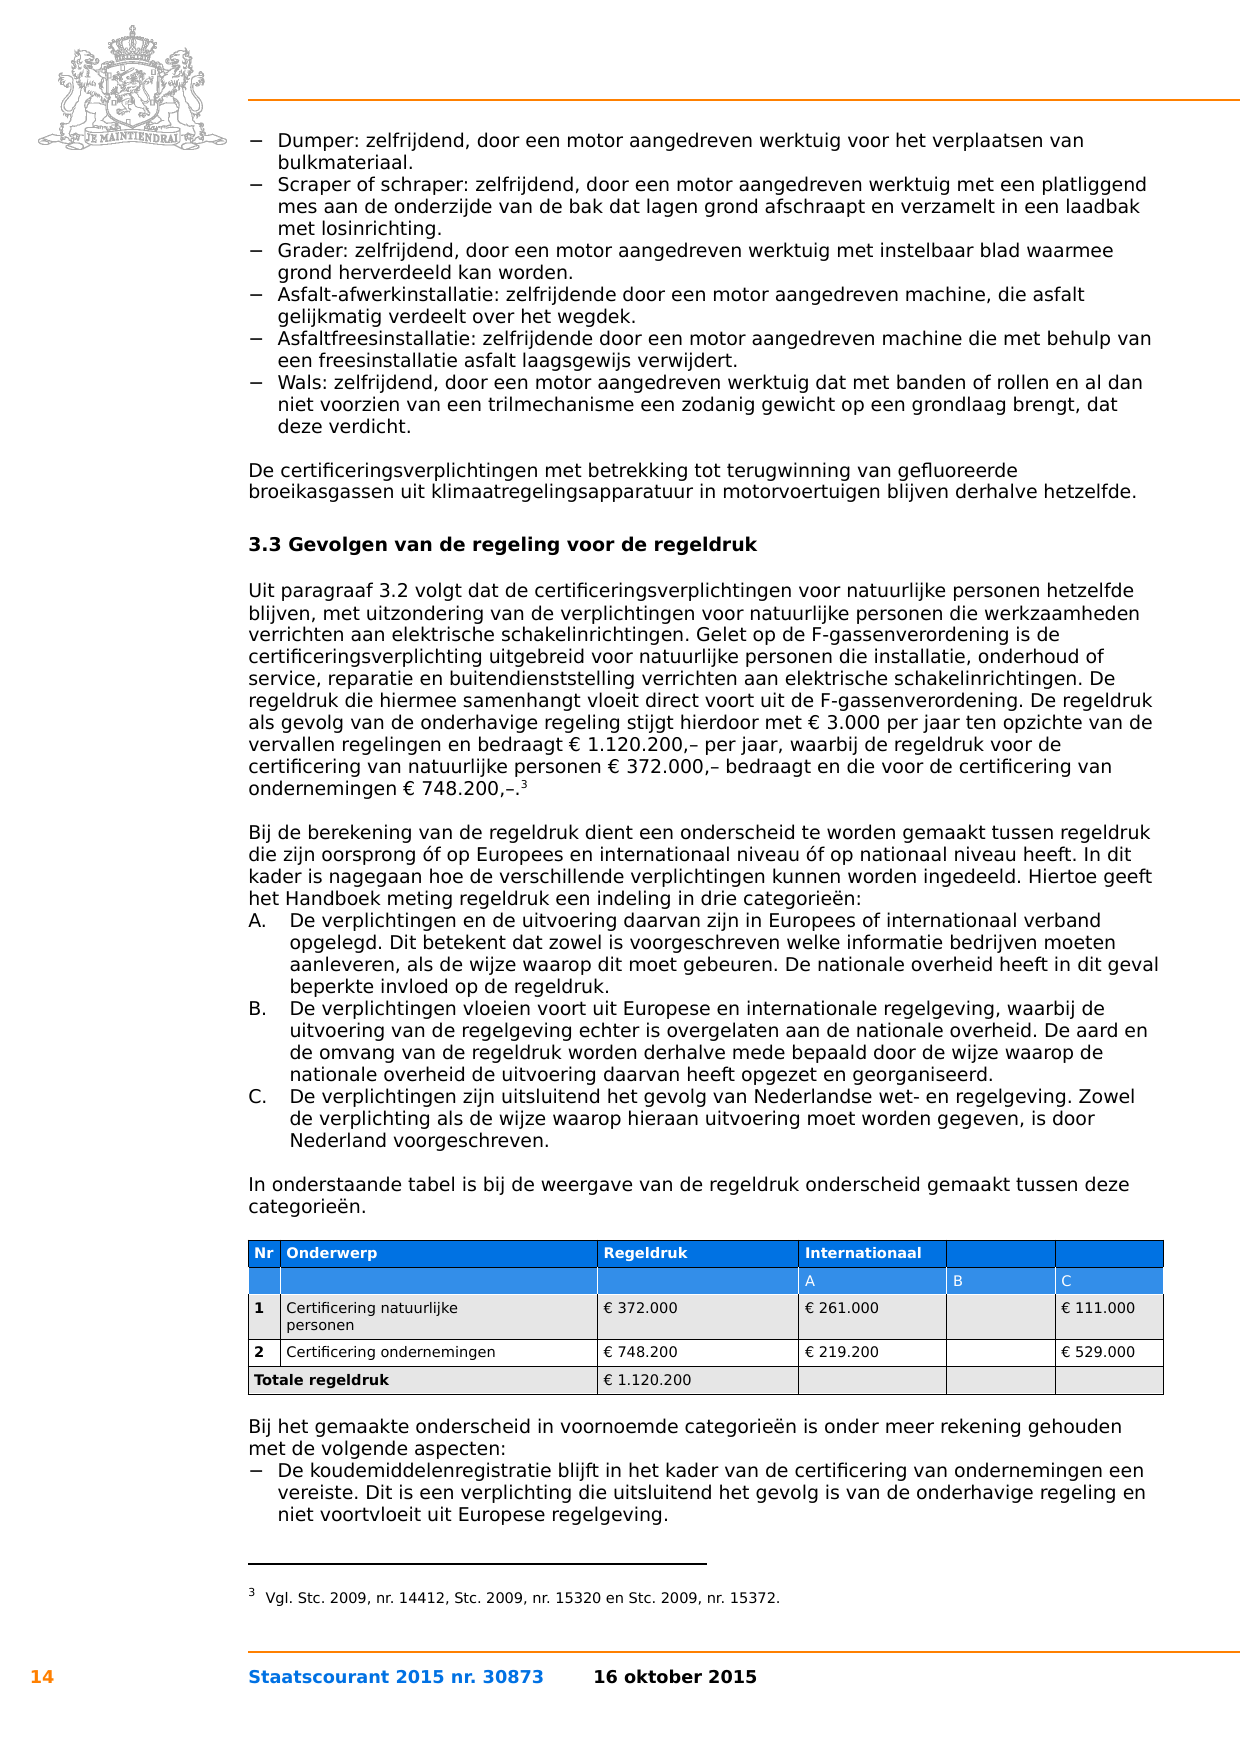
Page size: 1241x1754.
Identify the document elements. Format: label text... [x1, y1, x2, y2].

table_cell [947, 1340, 1055, 1366]
table_cell Certificering natuurlijke personen [281, 1295, 597, 1339]
table_header [947, 1241, 1055, 1267]
table_header Nr [249, 1241, 280, 1267]
table_cell Certificering ondernemingen [281, 1340, 597, 1366]
text − Asfalt-afwerkinstallatie: zelfrijdende door een motor aangedreven machine, die asfalt gelijkmatig verdeelt over het wegdek. [248, 284, 1163, 328]
table_cell € 1.120.200 [598, 1367, 798, 1393]
text − Scraper of schraper: zelfrijdend, door een motor aangedreven werktuig met een platliggend mes aan de onderzijde van de bak dat lagen grond afschraapt en verzamelt in een laadbak met losinrichting. [248, 174, 1163, 240]
table_header Internationaal [799, 1241, 946, 1267]
text Vgl. Stc. 2009, nr. 14412, Stc. 2009, nr. 15320 en Stc. 2009, nr. 15372. [248, 1586, 1163, 1608]
table_header [1056, 1241, 1163, 1267]
table_cell € 219.200 [799, 1340, 946, 1366]
table_cell € 261.000 [799, 1295, 946, 1339]
table_cell € 748.200 [598, 1340, 798, 1366]
table_cell [598, 1268, 798, 1294]
table_header Regeldruk [598, 1241, 798, 1267]
table_cell B [947, 1268, 1055, 1294]
text B. De verplichtingen vloeien voort uit Europese en internationale regelgeving, waarbij de uitvoering van de regelgeving echter is overgelaten aan de nationale overheid. De aard en de omvang van de regeldruk worden derhalve mede bepaald door de wijze waarop de nationale overheid de uitvoering daarvan heeft opgezet en georganiseerd. [248, 998, 1163, 1086]
table_cell [947, 1367, 1055, 1393]
text − De koudemiddelenregistratie blijft in het kader van de certificering van ondernemingen een vereiste. Dit is een verplichting die uitsluitend het gevolg is van de onderhavige regeling en niet voortvloeit uit Europese regelgeving. [248, 1460, 1163, 1526]
text Uit paragraaf 3.2 volgt dat de certificeringsverplichtingen voor natuurlijke personen hetzelfde blijven, met uitzondering van de verplichtingen voor natuurlijke personen die werkzaamheden verrichten aan elektrische schakelinrichtingen. Gelet op de F-gassenverordening is de certificeringsverplichting uitgebreid voor natuurlijke personen die installatie, onderhoud of service, reparatie en buitendienststelling verrichten aan elektrische schakelinrichtingen. De regeldruk die hiermee samenhangt vloeit direct voort uit de F-gassenverordening. De regeldruk als gevolg van de onderhavige regeling stijgt hierdoor met € 3.000 per jaar ten opzichte van de vervallen regelingen en bedraagt € 1.120.200,– per jaar, waarbij de regeldruk voor de certificering van natuurlijke personen € 372.000,– bedraagt en die voor de certificering van ondernemingen € 748.200,–. [248, 580, 1163, 800]
text − Asfaltfreesinstallatie: zelfrijdende door een motor aangedreven machine die met behulp van een freesinstallatie asfalt laagsgewijs verwijdert. [248, 328, 1163, 372]
table_cell A [799, 1268, 946, 1294]
table_cell € 111.000 [1056, 1295, 1163, 1339]
subtitle 3.3 Gevolgen van de regeling voor de regeldruk [248, 533, 1163, 555]
table_cell € 372.000 [598, 1295, 798, 1339]
text C. De verplichtingen zijn uitsluitend het gevolg van Nederlandse wet- en regelgeving. Zowel de verplichting als de wijze waarop hieraan uitvoering moet worden gegeven, is door Nederland voorgeschreven. [248, 1086, 1163, 1152]
table_cell € 529.000 [1056, 1340, 1163, 1366]
table_cell [799, 1367, 946, 1393]
text In onderstaande tabel is bij de weergave van de regeldruk onderscheid gemaakt tussen deze categorieën. [248, 1174, 1163, 1218]
text − Grader: zelfrijdend, door een motor aangedreven werktuig met instelbaar blad waarmee grond herverdeeld kan worden. [248, 240, 1163, 284]
text Bij het gemaakte onderscheid in voornoemde categorieën is onder meer rekening gehouden met de volgende aspecten: [248, 1416, 1163, 1460]
table_cell Totale regeldruk [249, 1367, 597, 1393]
table_cell C [1056, 1268, 1163, 1294]
text − Wals: zelfrijdend, door een motor aangedreven werktuig dat met banden of rollen en al dan niet voorzien van een trilmechanisme een zodanig gewicht op een grondlaag brengt, dat deze verdicht. [248, 372, 1163, 438]
table_cell 2 [249, 1340, 280, 1366]
table_cell [1056, 1367, 1163, 1393]
text A. De verplichtingen en de uitvoering daarvan zijn in Europees of internationaal verband opgelegd. Dit betekent dat zowel is voorgeschreven welke informatie bedrijven moeten aanleveren, als de wijze waarop dit moet gebeuren. De nationale overheid heeft in dit geval beperkte invloed op de regeldruk. [248, 910, 1163, 998]
table_cell [249, 1268, 280, 1294]
table_header Onderwerp [281, 1241, 597, 1267]
table_cell [281, 1268, 597, 1294]
table_cell [947, 1295, 1055, 1339]
text − Dumper: zelfrijdend, door een motor aangedreven werktuig voor het verplaatsen van bulkmateriaal. [248, 130, 1163, 174]
text De certificeringsverplichtingen met betrekking tot terugwinning van gefluoreerde broeikasgassen uit klimaatregelingsapparatuur in motorvoertuigen blijven derhalve hetzelfde. [248, 459, 1163, 503]
picture [38, 25, 227, 150]
text Bij de berekening van de regeldruk dient een onderscheid te worden gemaakt tussen regeldruk die zijn oorsprong óf op Europees en internationaal niveau óf op nationaal niveau heeft. In dit kader is nagegaan hoe de verschillende verplichtingen kunnen worden ingedeeld. Hiertoe geeft het Handboek meting regeldruk een indeling in drie categorieën: [248, 822, 1163, 910]
table_cell 1 [249, 1295, 280, 1339]
